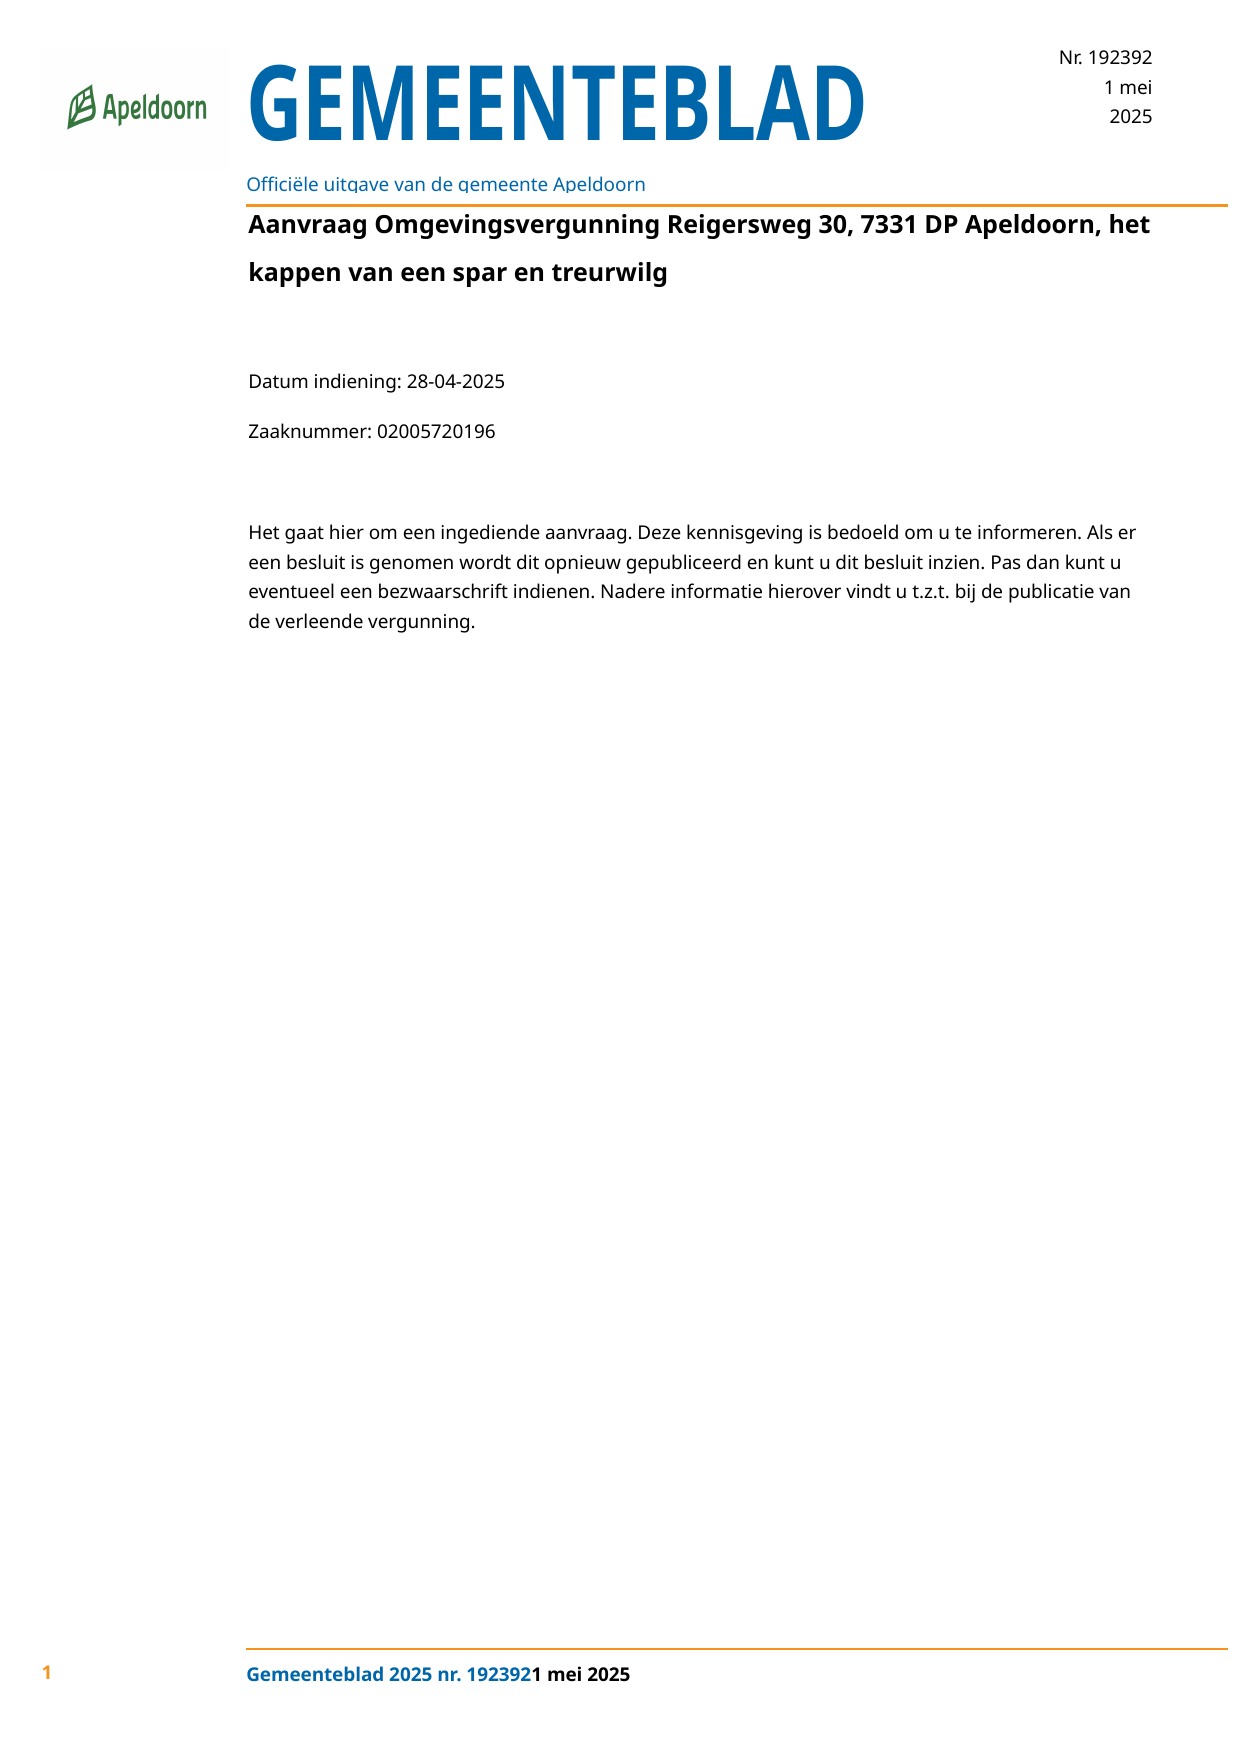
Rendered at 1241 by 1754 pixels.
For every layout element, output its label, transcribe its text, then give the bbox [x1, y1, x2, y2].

text Het gaat hier om een ingediende aanvraag. Deze kennisgeving is bedoeld om u te informeren. Als er een besluit is genomen wordt dit opnieuw gepubliceerd en kunt u dit besluit inzien. Pas dan kunt u eventueel een bezwaarschrift indienen. Nadere informatie hierover vindt u t.z.t. bij de publicatie van de verleende vergunning. [248, 519, 1152, 634]
text Datum indiening: 28-04-2025 [248, 368, 1152, 394]
text Aanvraag Omgevingsvergunning Reigersweg 30, 7331 DP Apeldoorn, het kappen van een spar en treurwilg [248, 207, 1152, 288]
picture [41, 47, 231, 172]
text Zaaknummer: 02005720196 [248, 419, 1152, 444]
